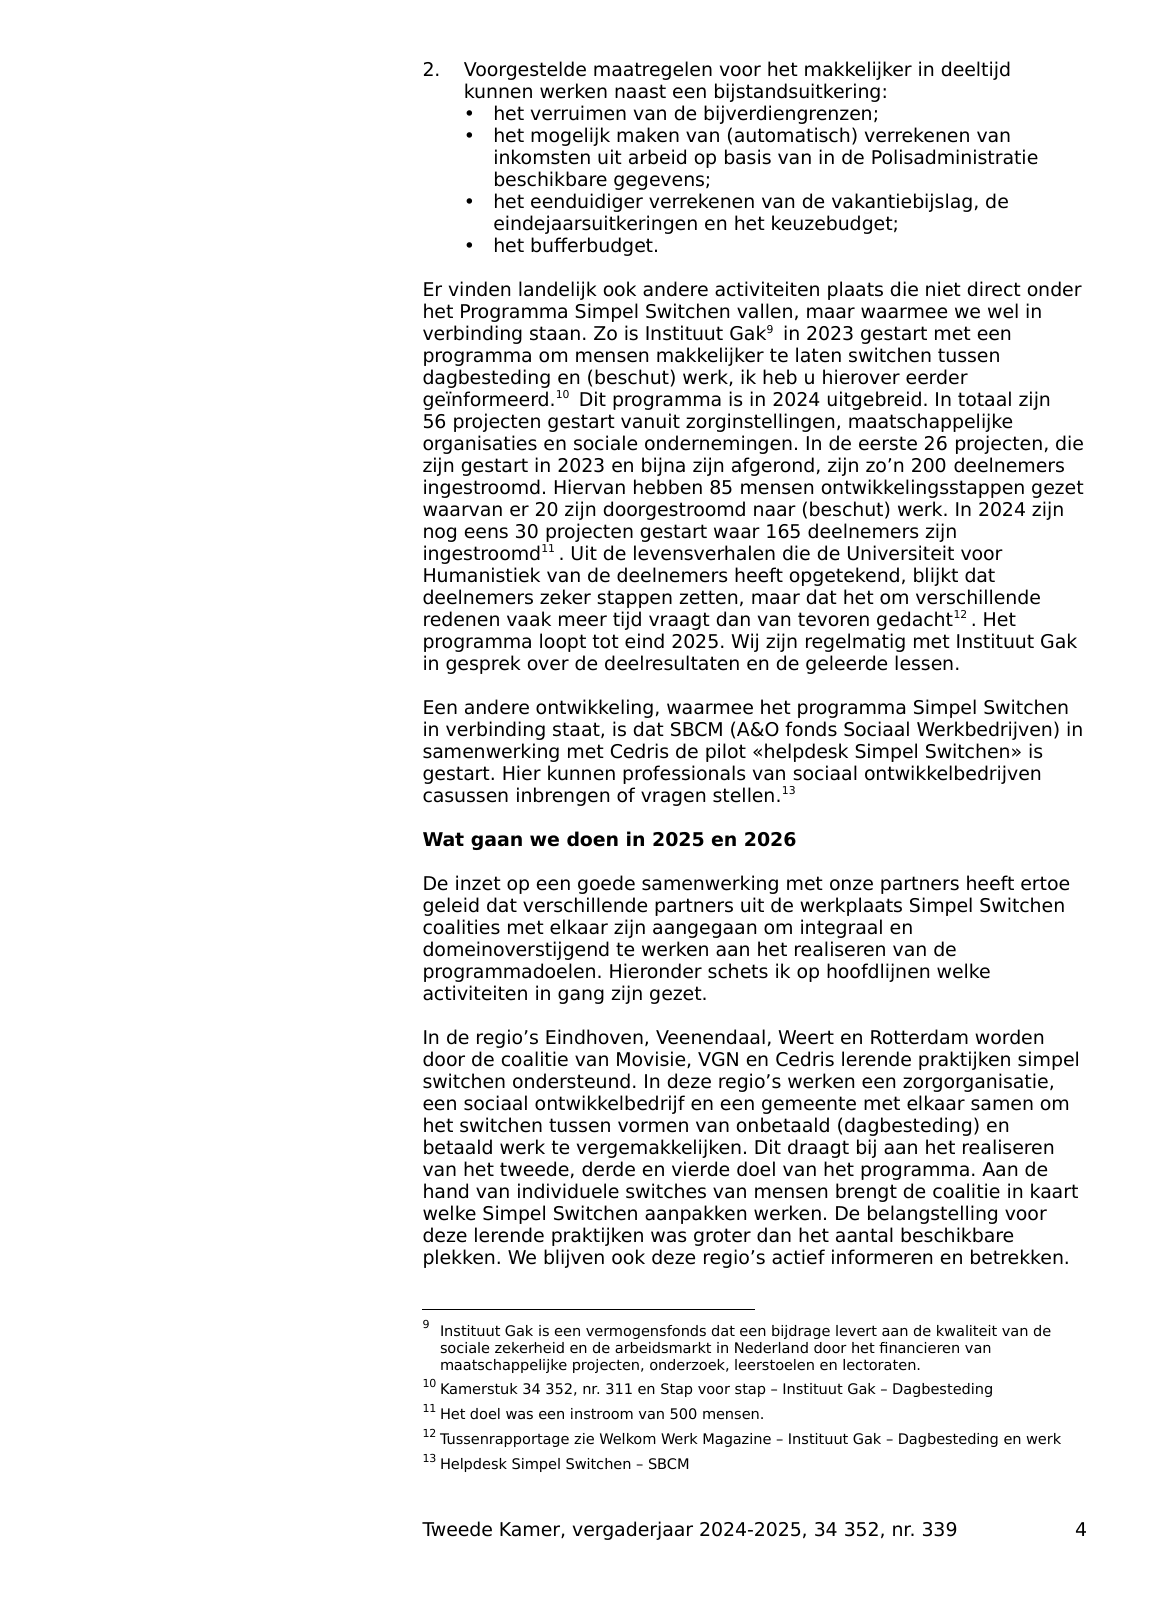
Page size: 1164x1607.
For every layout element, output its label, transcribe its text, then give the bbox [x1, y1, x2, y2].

text Instituut Gak is een vermogensfonds dat een bijdrage levert aan de kwaliteit van de sociale zekerheid en de arbeidsmarkt in Nederland door het financieren van maatschappelijke projecten, onderzoek, leerstoelen en lectoraten. [422, 1318, 1087, 1374]
subtitle Wat gaan we doen in 2025 en 2026 [422, 829, 1087, 851]
text 2. Voorgestelde maatregelen voor het makkelijker in deeltijd kunnen werken naast een bijstandsuitkering: [422, 59, 1087, 103]
text • het eenduidiger verrekenen van de vakantiebijslag, de eindejaarsuitkeringen en het keuzebudget; [464, 191, 1087, 235]
text Het doel was een instroom van 500 mensen. [422, 1402, 1087, 1424]
text Tussenrapportage zie Welkom Werk Magazine – Instituut Gak – Dagbesteding en werk [422, 1427, 1087, 1449]
text Kamerstuk 34 352, nr. 311 en Stap voor stap – Instituut Gak – Dagbesteding [422, 1377, 1087, 1399]
text • het verruimen van de bijverdiengrenzen; [464, 103, 1087, 125]
text • het mogelijk maken van (automatisch) verrekenen van inkomsten uit arbeid op basis van in de Polisadministratie beschikbare gegevens; [464, 125, 1087, 191]
text • het bufferbudget. [464, 235, 1087, 257]
text In de regio’s Eindhoven, Veenendaal, Weert en Rotterdam worden door de coalitie van Movisie, VGN en Cedris lerende praktijken simpel switchen ondersteund. In deze regio’s werken een zorgorganisatie, een sociaal ontwikkelbedrijf en een gemeente met elkaar samen om het switchen tussen vormen van onbetaald (dagbesteding) en betaald werk te vergemakkelijken. Dit draagt bij aan het realiseren van het tweede, derde en vierde doel van het programma. Aan de hand van individuele switches van mensen brengt de coalitie in kaart welke Simpel Switchen aanpakken werken. De belangstelling voor deze lerende praktijken was groter dan het aantal beschikbare plekken. We blijven ook deze regio’s actief informeren en betrekken. [422, 1027, 1087, 1269]
text De inzet op een goede samenwerking met onze partners heeft ertoe geleid dat verschillende partners uit de werkplaats Simpel Switchen coalities met elkaar zijn aangegaan om integraal en domeinoverstijgend te werken aan het realiseren van de programmadoelen. Hieronder schets ik op hoofdlijnen welke activiteiten in gang zijn gezet. [422, 873, 1087, 1005]
text Er vinden landelijk ook andere activiteiten plaats die niet direct onder het Programma Simpel Switchen vallen, maar waarmee we wel in verbinding staan. Zo is Instituut Gak in 2023 gestart met een programma om mensen makkelijker te laten switchen tussen dagbesteding en (beschut) werk, ik heb u hierover eerder geïnformeerd. Dit programma is in 2024 uitgebreid. In totaal zijn 56 projecten gestart vanuit zorginstellingen, maatschappelijke organisaties en sociale ondernemingen. In de eerste 26 projecten, die zijn gestart in 2023 en bijna zijn afgerond, zijn zo’n 200 deelnemers ingestroomd. Hiervan hebben 85 mensen ontwikkelingsstappen gezet waarvan er 20 zijn doorgestroomd naar (beschut) werk. In 2024 zijn nog eens 30 projecten gestart waar 165 deelnemers zijn ingestroomd. Uit de levensverhalen die de Universiteit voor Humanistiek van de deelnemers heeft opgetekend, blijkt dat deelnemers zeker stappen zetten, maar dat het om verschillende redenen vaak meer tijd vraagt dan van tevoren gedacht. Het programma loopt tot eind 2025. Wij zijn regelmatig met Instituut Gak in gesprek over de deelresultaten en de geleerde lessen. [422, 279, 1087, 675]
text Een andere ontwikkeling, waarmee het programma Simpel Switchen in verbinding staat, is dat SBCM (A&O fonds Sociaal Werkbedrijven) in samenwerking met Cedris de pilot «helpdesk Simpel Switchen» is gestart. Hier kunnen professionals van sociaal ontwikkelbedrijven casussen inbrengen of vragen stellen. [422, 697, 1087, 807]
text Helpdesk Simpel Switchen – SBCM [422, 1452, 1087, 1474]
